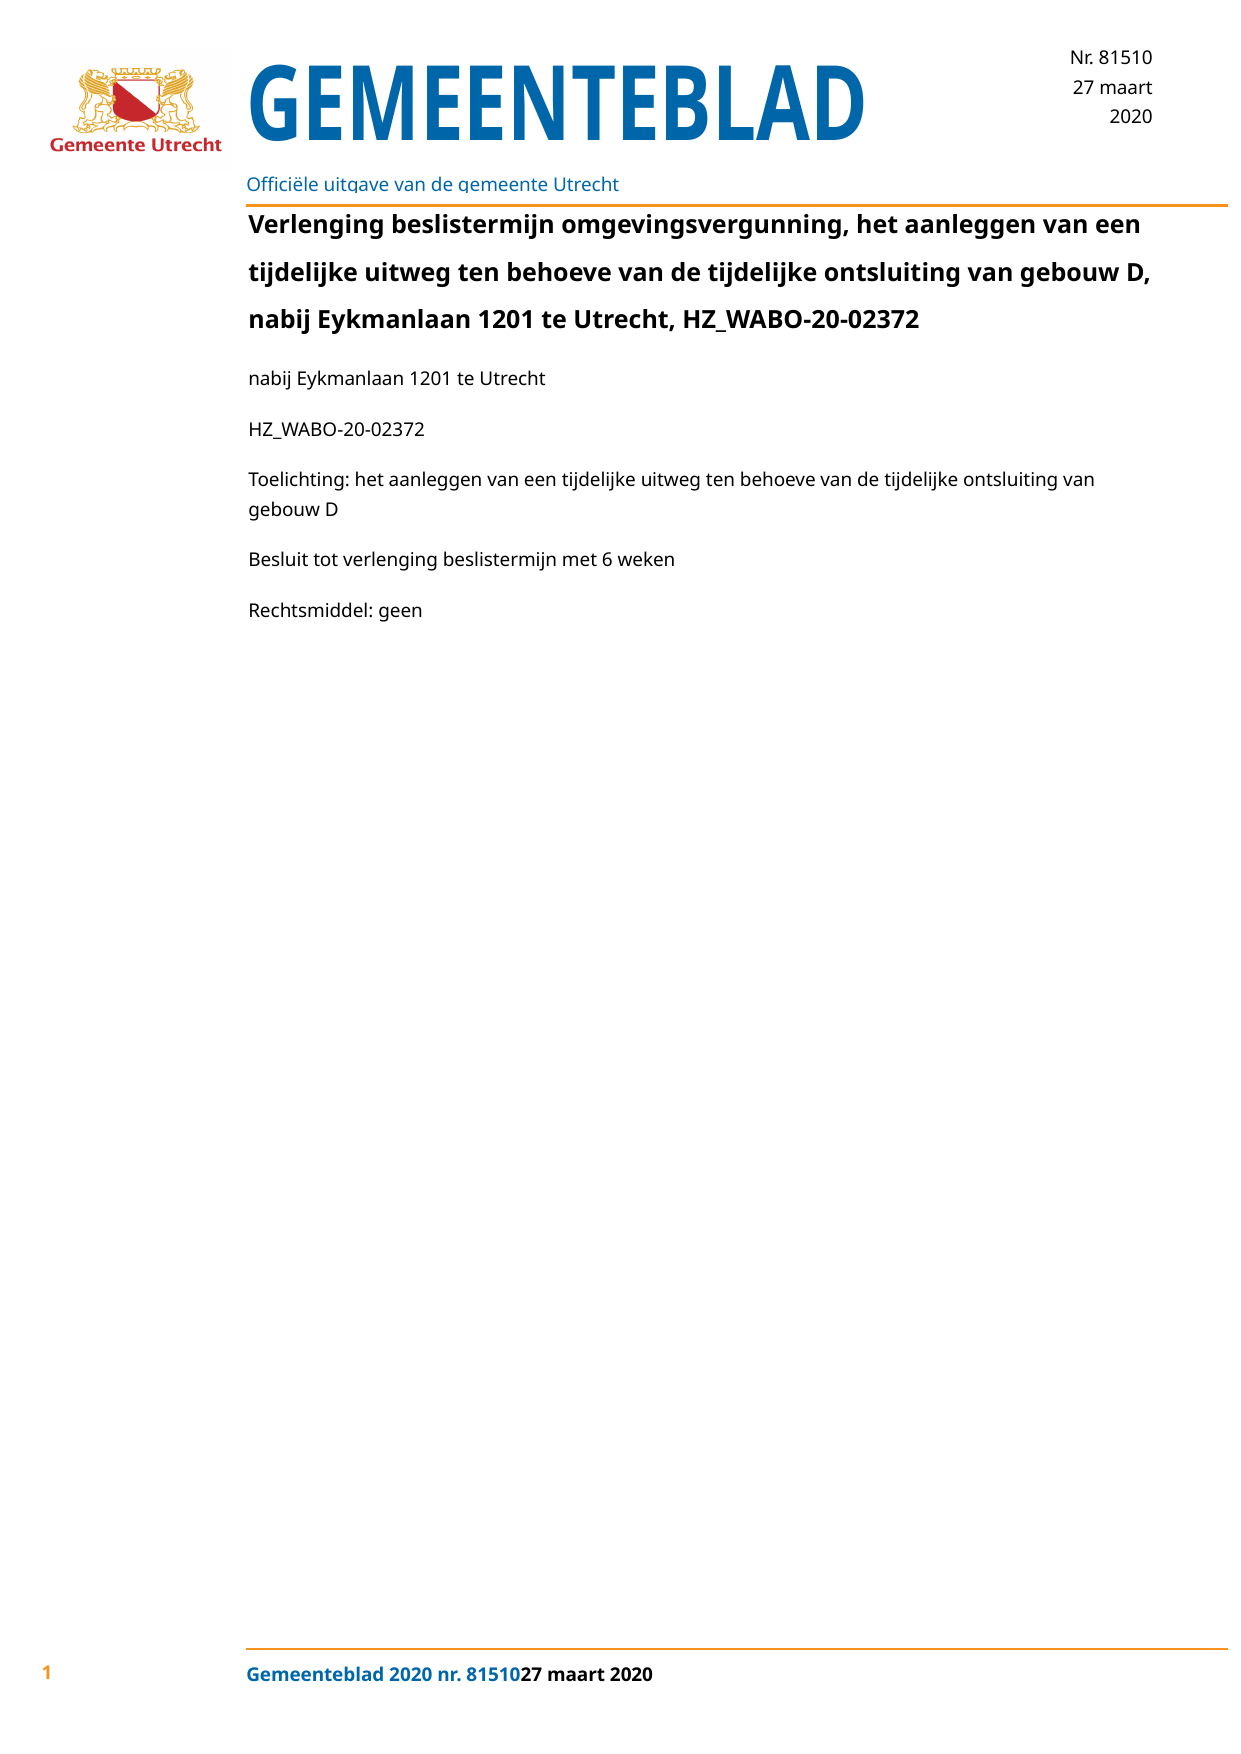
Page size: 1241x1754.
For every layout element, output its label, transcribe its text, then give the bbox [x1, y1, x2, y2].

text Verlenging beslistermijn omgevingsvergunning, het aanleggen van een tijdelijke uitweg ten behoeve van de tijdelijke ontsluiting van gebouw D, nabij Eykmanlaan 1201 te Utrecht, HZ_WABO-20-02372 [248, 207, 1152, 336]
text Besluit tot verlenging beslistermijn met 6 weken [248, 546, 1152, 572]
picture [41, 47, 231, 172]
text nabij Eykmanlaan 1201 te Utrecht [248, 366, 1152, 391]
text Rechtsmiddel: geen [248, 597, 1152, 622]
text Toelichting: het aanleggen van een tijdelijke uitweg ten behoeve van de tijdelijke ontsluiting van gebouw D [248, 466, 1152, 522]
text HZ_WABO-20-02372 [248, 416, 1152, 442]
